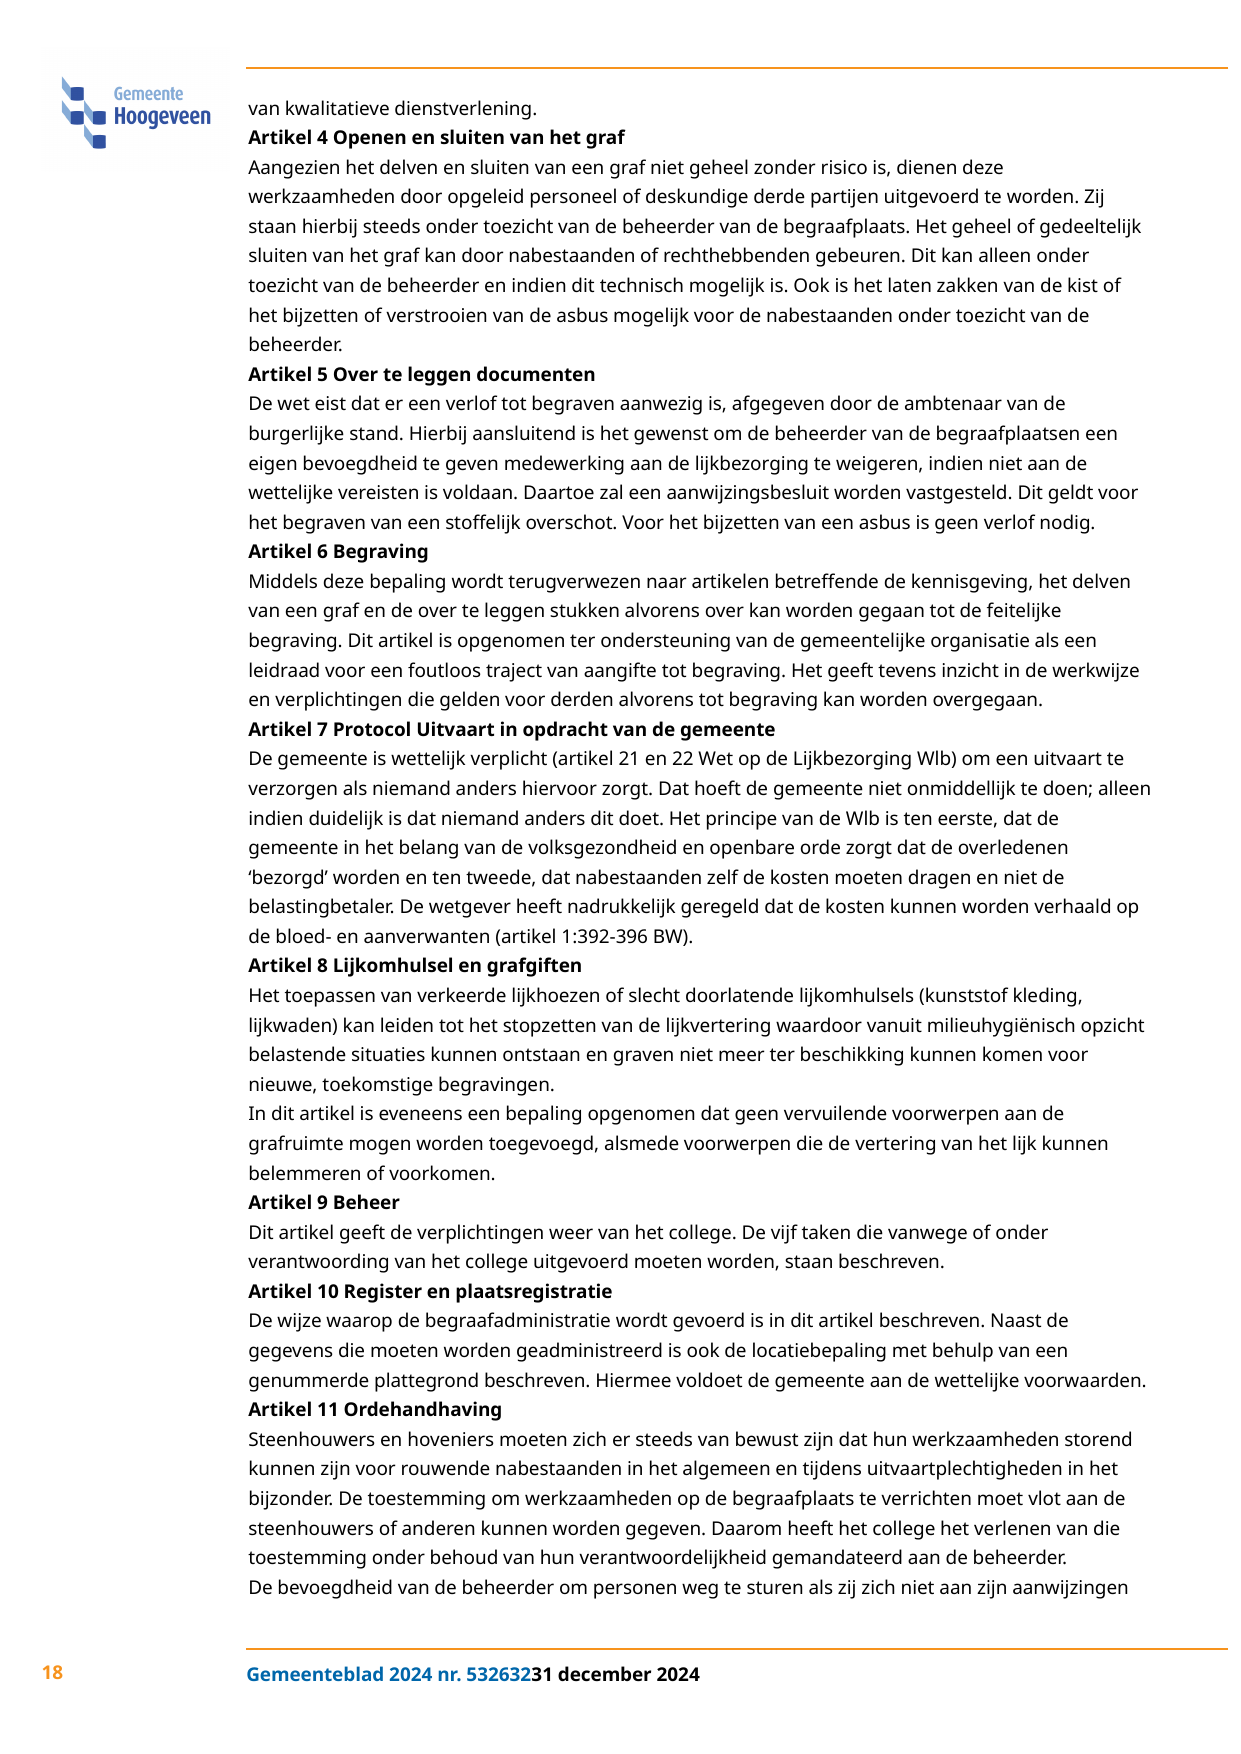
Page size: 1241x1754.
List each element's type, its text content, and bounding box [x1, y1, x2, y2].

text Het toepassen van verkeerde lijkhoezen of slecht doorlatende lijkomhulsels (kunststof kleding, lijkwaden) kan leiden tot het stopzetten van de lijkvertering waardoor vanuit milieuhygiënisch opzicht belastende situaties kunnen ontstaan en graven niet meer ter beschikking kunnen komen voor nieuwe, toekomstige begravingen. [248, 982, 1152, 1097]
text van kwalitatieve dienstverlening. [248, 95, 1152, 121]
text Artikel 6 Begraving [248, 538, 1152, 564]
text Artikel 8 Lijkomhulsel en grafgiften [248, 953, 1152, 978]
text De gemeente is wettelijk verplicht (artikel 21 en 22 Wet op de Lijkbezorging Wlb) om een uitvaart te verzorgen als niemand anders hiervoor zorgt. Dat hoeft de gemeente niet onmiddellijk te doen; alleen indien duidelijk is dat niemand anders dit doet. Het principe van de Wlb is ten eerste, dat de gemeente in het belang van de volksgezondheid en openbare orde zorgt dat de overledenen ‘bezorgd’ worden en ten tweede, dat nabestaanden zelf de kosten moeten dragen en niet de belastingbetaler. De wetgever heeft nadrukkelijk geregeld dat de kosten kunnen worden verhaald op de bloed- en aanverwanten (artikel 1:392-396 BW). [248, 746, 1152, 949]
picture [41, 47, 231, 172]
text De bevoegdheid van de beheerder om personen weg te sturen als zij zich niet aan zijn aanwijzingen [248, 1574, 1152, 1600]
text Artikel 5 Over te leggen documenten [248, 361, 1152, 387]
text Artikel 9 Beheer [248, 1189, 1152, 1215]
text Artikel 4 Openen en sluiten van het graf [248, 124, 1152, 150]
text De wet eist dat er een verlof tot begraven aanwezig is, afgegeven door de ambtenaar van de burgerlijke stand. Hierbij aansluitend is het gewenst om de beheerder van de begraafplaatsen een eigen bevoegdheid te geven medewerking aan de lijkbezorging te weigeren, indien niet aan de wettelijke vereisten is voldaan. Daartoe zal een aanwijzingsbesluit worden vastgesteld. Dit geldt voor het begraven van een stoffelijk overschot. Voor het bijzetten van een asbus is geen verlof nodig. [248, 391, 1152, 535]
text De wijze waarop de begraafadministratie wordt gevoerd is in dit artikel beschreven. Naast de gegevens die moeten worden geadministreerd is ook de locatiebepaling met behulp van een genummerde plattegrond beschreven. Hiermee voldoet de gemeente aan de wettelijke voorwaarden. [248, 1308, 1152, 1393]
text Artikel 10 Register en plaatsregistratie [248, 1278, 1152, 1304]
text In dit artikel is eveneens een bepaling opgenomen dat geen vervuilende voorwerpen aan de grafruimte mogen worden toegevoegd, alsmede voorwerpen die de vertering van het lijk kunnen belemmeren of voorkomen. [248, 1101, 1152, 1186]
text Steenhouwers en hoveniers moeten zich er steeds van bewust zijn dat hun werkzaamheden storend kunnen zijn voor rouwende nabestaanden in het algemeen en tijdens uitvaartplechtigheden in het bijzonder. De toestemming om werkzaamheden op de begraafplaats te verrichten moet vlot aan de steenhouwers of anderen kunnen worden gegeven. Daarom heeft het college het verlenen van die toestemming onder behoud van hun verantwoordelijkheid gemandateerd aan de beheerder. [248, 1426, 1152, 1570]
text Aangezien het delven en sluiten van een graf niet geheel zonder risico is, dienen deze werkzaamheden door opgeleid personeel of deskundige derde partijen uitgevoerd te worden. Zij staan hierbij steeds onder toezicht van de beheerder van de begraafplaats. Het geheel of gedeeltelijk sluiten van het graf kan door nabestaanden of rechthebbenden gebeuren. Dit kan alleen onder toezicht van de beheerder en indien dit technisch mogelijk is. Ook is het laten zakken van de kist of het bijzetten of verstrooien van de asbus mogelijk voor de nabestaanden onder toezicht van de beheerder. [248, 154, 1152, 357]
text Dit artikel geeft de verplichtingen weer van het college. De vijf taken die vanwege of onder verantwoording van het college uitgevoerd moeten worden, staan beschreven. [248, 1219, 1152, 1274]
text Artikel 11 Ordehandhaving [248, 1396, 1152, 1422]
text Middels deze bepaling wordt terugverwezen naar artikelen betreffende de kennisgeving, het delven van een graf en de over te leggen stukken alvorens over kan worden gegaan tot de feitelijke begraving. Dit artikel is opgenomen ter ondersteuning van de gemeentelijke organisatie als een leidraad voor een foutloos traject van aangifte tot begraving. Het geeft tevens inzicht in de werkwijze en verplichtingen die gelden voor derden alvorens tot begraving kan worden overgegaan. [248, 568, 1152, 712]
text Artikel 7 Protocol Uitvaart in opdracht van de gemeente [248, 716, 1152, 742]
